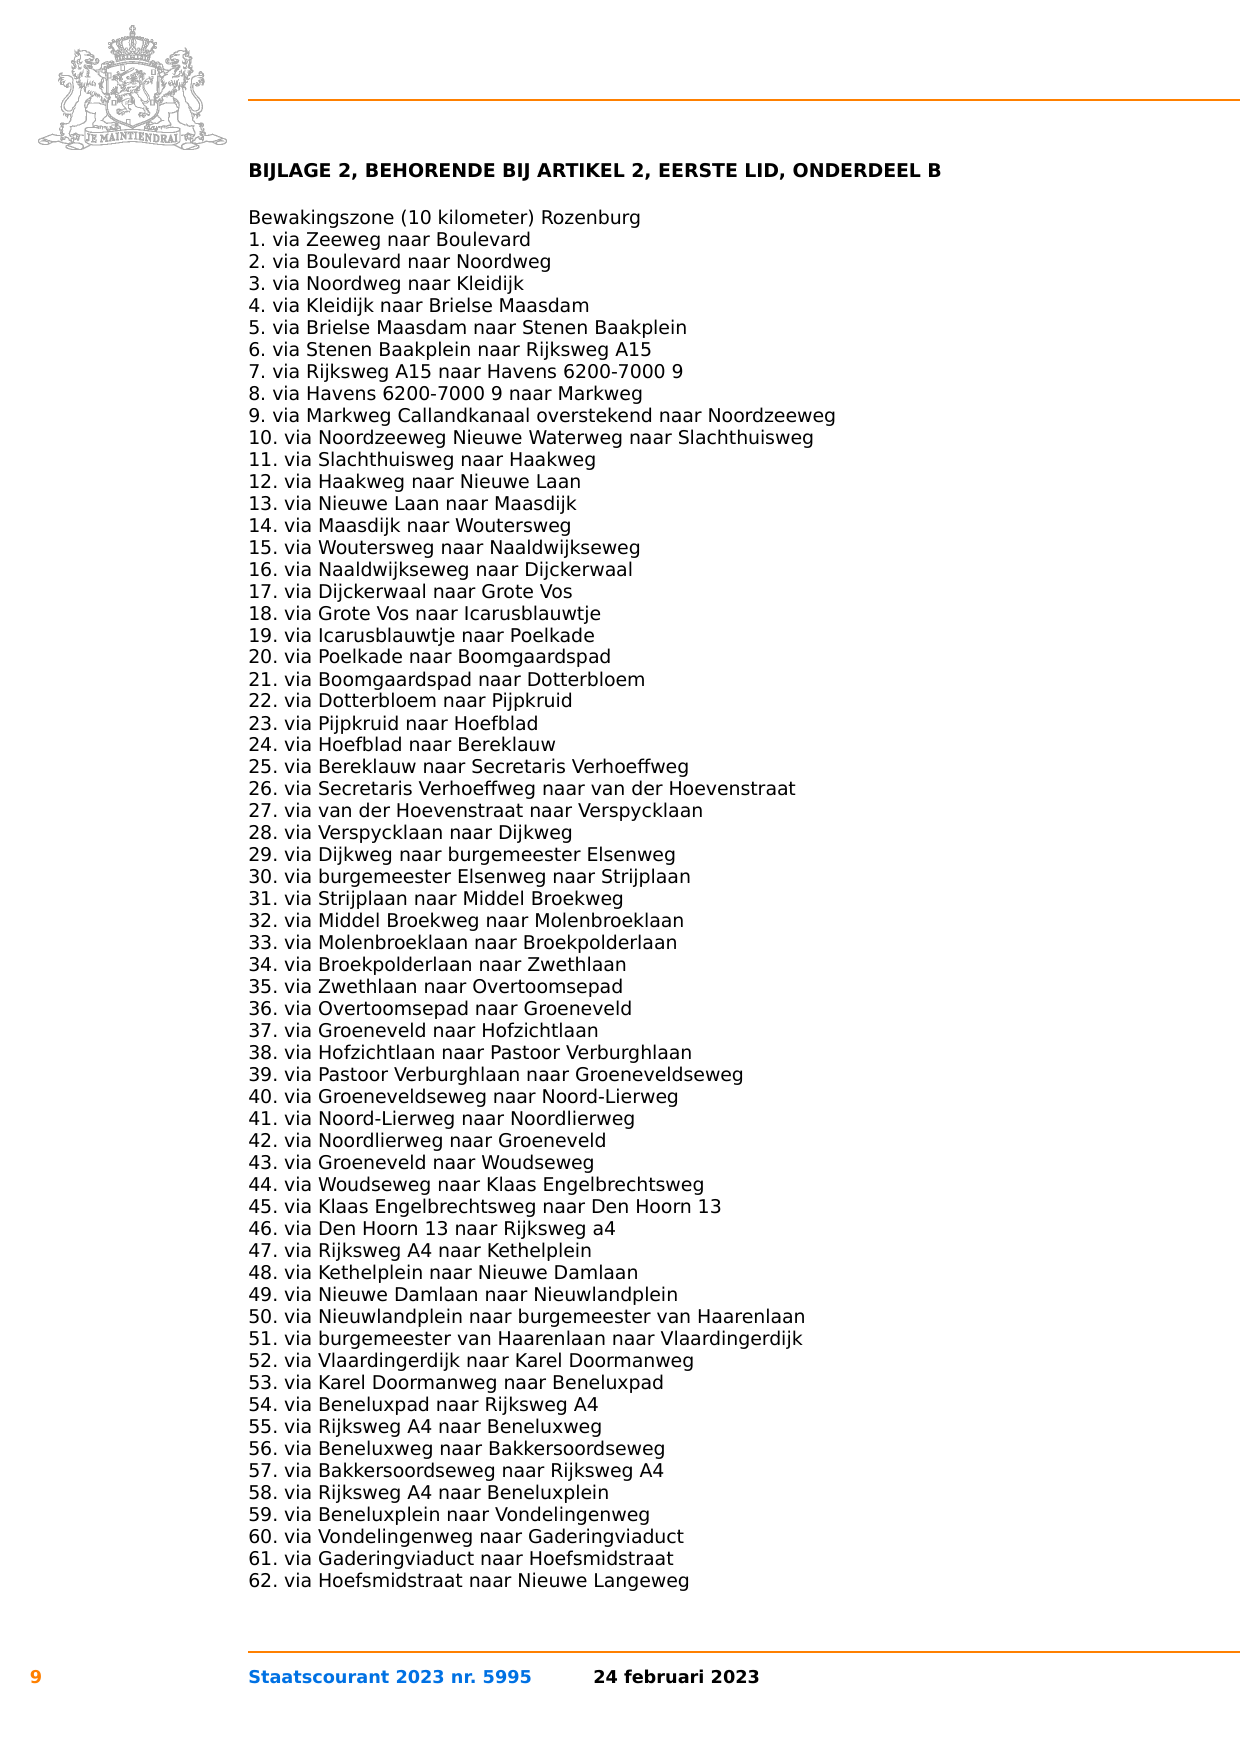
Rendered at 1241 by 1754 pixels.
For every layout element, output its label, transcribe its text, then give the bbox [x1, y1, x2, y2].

text 33. via Molenbroeklaan naar Broekpolderlaan [248, 932, 1163, 954]
text 18. via Grote Vos naar Icarusblauwtje [248, 602, 1163, 624]
text 5. via Brielse Maasdam naar Stenen Baakplein [248, 317, 1163, 339]
text 12. via Haakweg naar Nieuwe Laan [248, 471, 1163, 493]
text 9. via Markweg Callandkanaal overstekend naar Noordzeeweg [248, 405, 1163, 427]
text 55. via Rijksweg A4 naar Beneluxweg [248, 1416, 1163, 1438]
text 51. via burgemeester van Haarenlaan naar Vlaardingerdijk [248, 1328, 1163, 1350]
text 7. via Rijksweg A15 naar Havens 6200-7000 9 [248, 361, 1163, 383]
text 47. via Rijksweg A4 naar Kethelplein [248, 1240, 1163, 1262]
text 61. via Gaderingviaduct naar Hoefsmidstraat [248, 1548, 1163, 1569]
text 28. via Verspycklaan naar Dijkweg [248, 822, 1163, 844]
text 42. via Noordlierweg naar Groeneveld [248, 1130, 1163, 1152]
text 32. via Middel Broekweg naar Molenbroeklaan [248, 910, 1163, 932]
text 34. via Broekpolderlaan naar Zwethlaan [248, 954, 1163, 976]
text 31. via Strijplaan naar Middel Broekweg [248, 888, 1163, 910]
text 48. via Kethelplein naar Nieuwe Damlaan [248, 1262, 1163, 1284]
text 57. via Bakkersoordseweg naar Rijksweg A4 [248, 1460, 1163, 1482]
text 39. via Pastoor Verburghlaan naar Groeneveldseweg [248, 1064, 1163, 1086]
text 43. via Groeneveld naar Woudseweg [248, 1152, 1163, 1174]
text 21. via Boomgaardspad naar Dotterbloem [248, 668, 1163, 690]
text 41. via Noord-Lierweg naar Noordlierweg [248, 1108, 1163, 1130]
text 16. via Naaldwijkseweg naar Dijckerwaal [248, 558, 1163, 581]
text 38. via Hofzichtlaan naar Pastoor Verburghlaan [248, 1042, 1163, 1064]
text 20. via Poelkade naar Boomgaardspad [248, 646, 1163, 668]
text 11. via Slachthuisweg naar Haakweg [248, 449, 1163, 471]
text 23. via Pijpkruid naar Hoefblad [248, 712, 1163, 734]
text 36. via Overtoomsepad naar Groeneveld [248, 998, 1163, 1020]
text 22. via Dotterbloem naar Pijpkruid [248, 690, 1163, 712]
text 24. via Hoefblad naar Bereklauw [248, 734, 1163, 756]
text 1. via Zeeweg naar Boulevard [248, 229, 1163, 251]
text 50. via Nieuwlandplein naar burgemeester van Haarenlaan [248, 1306, 1163, 1328]
text 49. via Nieuwe Damlaan naar Nieuwlandplein [248, 1284, 1163, 1306]
text 53. via Karel Doormanweg naar Beneluxpad [248, 1372, 1163, 1394]
text 8. via Havens 6200-7000 9 naar Markweg [248, 383, 1163, 405]
text 60. via Vondelingenweg naar Gaderingviaduct [248, 1526, 1163, 1548]
text 25. via Bereklauw naar Secretaris Verhoeffweg [248, 756, 1163, 778]
text 37. via Groeneveld naar Hofzichtlaan [248, 1020, 1163, 1042]
text 54. via Beneluxpad naar Rijksweg A4 [248, 1394, 1163, 1416]
text 27. via van der Hoevenstraat naar Verspycklaan [248, 800, 1163, 822]
text 2. via Boulevard naar Noordweg [248, 251, 1163, 273]
text 44. via Woudseweg naar Klaas Engelbrechtsweg [248, 1174, 1163, 1196]
text 4. via Kleidijk naar Brielse Maasdam [248, 295, 1163, 317]
text 35. via Zwethlaan naar Overtoomsepad [248, 976, 1163, 998]
text 17. via Dijckerwaal naar Grote Vos [248, 581, 1163, 602]
text 58. via Rijksweg A4 naar Beneluxplein [248, 1482, 1163, 1504]
text 45. via Klaas Engelbrechtsweg naar Den Hoorn 13 [248, 1196, 1163, 1218]
text 40. via Groeneveldseweg naar Noord-Lierweg [248, 1086, 1163, 1108]
text 19. via Icarusblauwtje naar Poelkade [248, 624, 1163, 646]
text 26. via Secretaris Verhoeffweg naar van der Hoevenstraat [248, 778, 1163, 800]
text 10. via Noordzeeweg Nieuwe Waterweg naar Slachthuisweg [248, 427, 1163, 449]
text 14. via Maasdijk naar Woutersweg [248, 514, 1163, 537]
text 13. via Nieuwe Laan naar Maasdijk [248, 493, 1163, 514]
subtitle BIJLAGE 2, BEHORENDE BIJ ARTIKEL 2, EERSTE LID, ONDERDEEL B [248, 160, 1163, 182]
picture [38, 25, 227, 150]
text 30. via burgemeester Elsenweg naar Strijplaan [248, 866, 1163, 888]
text 59. via Beneluxplein naar Vondelingenweg [248, 1504, 1163, 1526]
text 29. via Dijkweg naar burgemeester Elsenweg [248, 844, 1163, 866]
text 3. via Noordweg naar Kleidijk [248, 273, 1163, 295]
text 6. via Stenen Baakplein naar Rijksweg A15 [248, 339, 1163, 361]
text 46. via Den Hoorn 13 naar Rijksweg a4 [248, 1218, 1163, 1240]
text 15. via Woutersweg naar Naaldwijkseweg [248, 537, 1163, 558]
text 56. via Beneluxweg naar Bakkersoordseweg [248, 1438, 1163, 1460]
text 62. via Hoefsmidstraat naar Nieuwe Langeweg [248, 1569, 1163, 1592]
text Bewakingszone (10 kilometer) Rozenburg [248, 207, 1163, 229]
text 52. via Vlaardingerdijk naar Karel Doormanweg [248, 1350, 1163, 1372]
